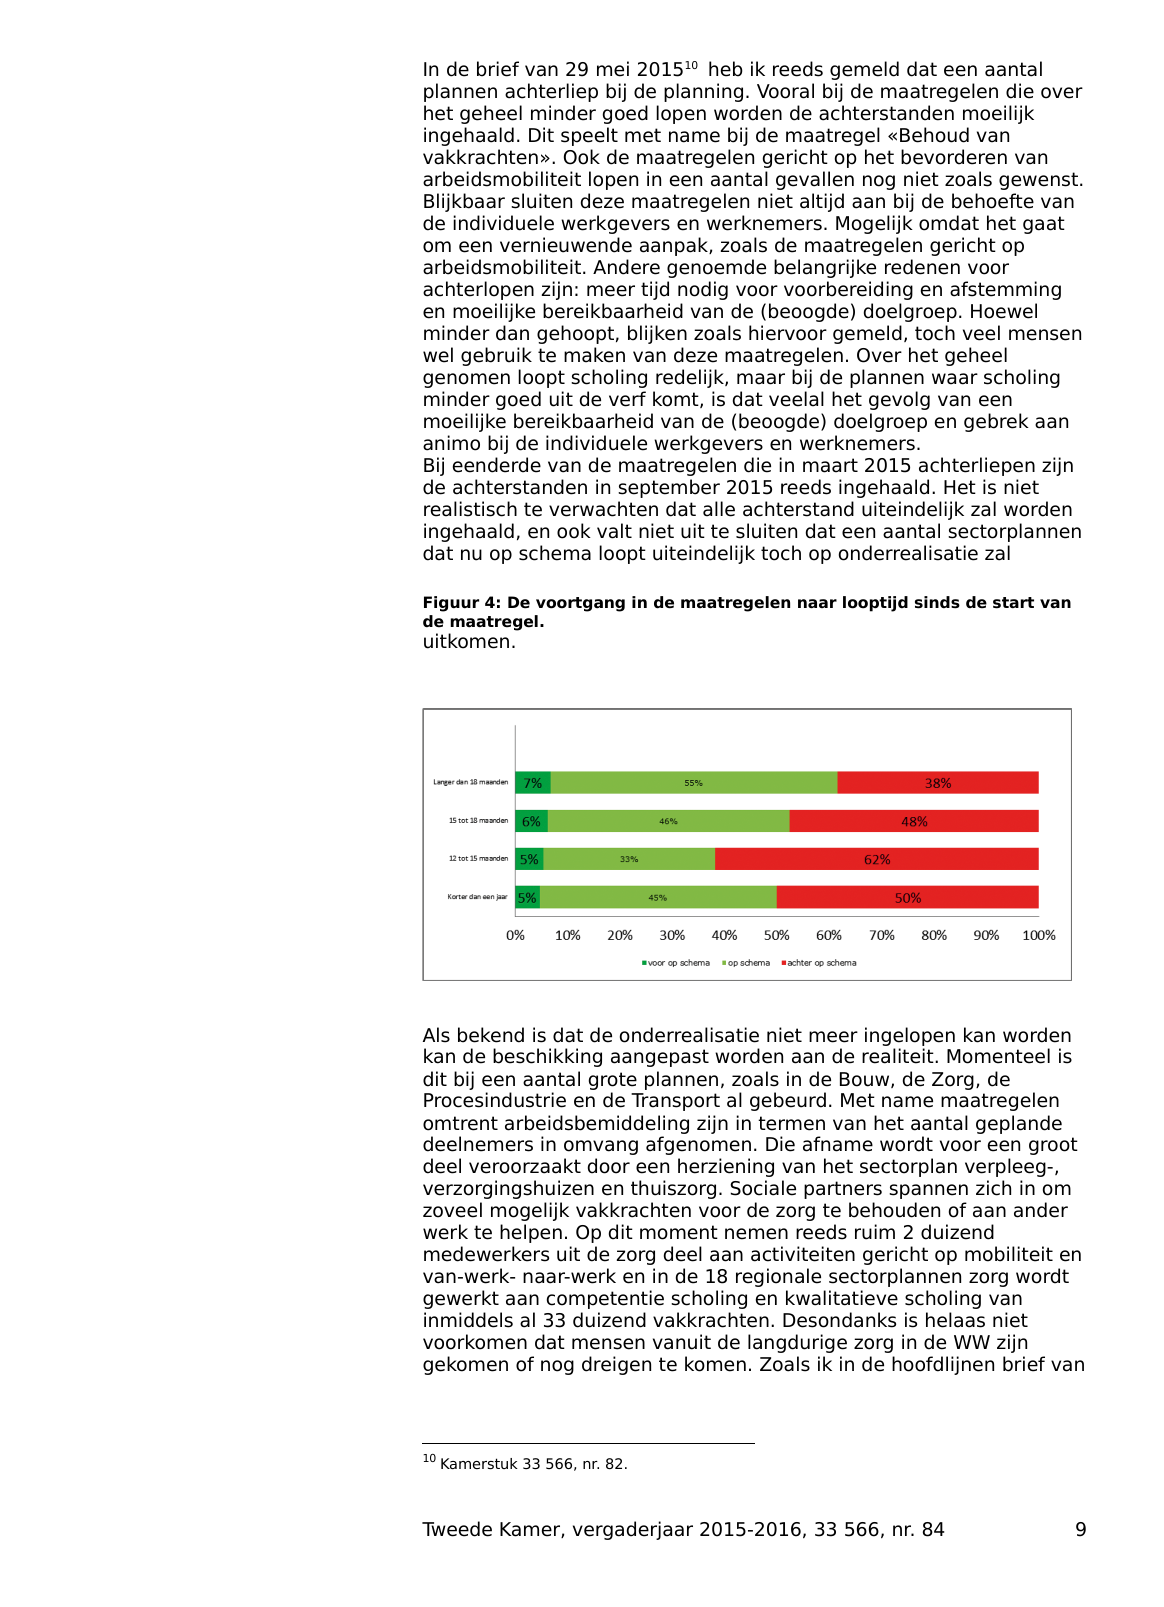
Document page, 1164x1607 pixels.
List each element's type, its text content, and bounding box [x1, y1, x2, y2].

text Als bekend is dat de onderrealisatie niet meer ingelopen kan worden kan de beschikking aangepast worden aan de realiteit. Momenteel is dit bij een aantal grote plannen, zoals in de Bouw, de Zorg, de Procesindustrie en de Transport al gebeurd. Met name maatregelen omtrent arbeidsbemiddeling zijn in termen van het aantal geplande deelnemers in omvang afgenomen. Die afname wordt voor een groot deel veroorzaakt door een herziening van het sectorplan verpleeg-, verzorgingshuizen en thuiszorg. Sociale partners spannen zich in om zoveel mogelijk vakkrachten voor de zorg te behouden of aan ander werk te helpen. Op dit moment nemen reeds ruim 2 duizend medewerkers uit de zorg deel aan activiteiten gericht op mobiliteit en van-werk- naar-werk en in de 18 regionale sectorplannen zorg wordt gewerkt aan competentie scholing en kwalitatieve scholing van inmiddels al 33 duizend vakkrachten. Desondanks is helaas niet voorkomen dat mensen vanuit de langdurige zorg in de WW zijn gekomen of nog dreigen te komen. Zoals ik in de hoofdlijnen brief van [422, 1024, 1087, 1376]
picture [422, 708, 1072, 981]
text Figuur 4: De voortgang in de maatregelen naar looptijd sinds de start van de maatregel. [422, 594, 1072, 631]
text Bij eenderde van de maatregelen die in maart 2015 achterliepen zijn de achterstanden in september 2015 reeds ingehaald. Het is niet realistisch te verwachten dat alle achterstand uiteindelijk zal worden ingehaald, en ook valt niet uit te sluiten dat een aantal sectorplannen dat nu op schema loopt uiteindelijk toch op onderrealisatie zal uitkomen. [422, 455, 1087, 653]
text Kamerstuk 33 566, nr. 82. [422, 1452, 1087, 1474]
text In de brief van 29 mei 2015 heb ik reeds gemeld dat een aantal plannen achterliep bij de planning. Vooral bij de maatregelen die over het geheel minder goed lopen worden de achterstanden moeilijk ingehaald. Dit speelt met name bij de maatregel «Behoud van vakkrachten». Ook de maatregelen gericht op het bevorderen van arbeidsmobiliteit lopen in een aantal gevallen nog niet zoals gewenst. Blijkbaar sluiten deze maatregelen niet altijd aan bij de behoefte van de individuele werkgevers en werknemers. Mogelijk omdat het gaat om een vernieuwende aanpak, zoals de maatregelen gericht op arbeidsmobiliteit. Andere genoemde belangrijke redenen voor achterlopen zijn: meer tijd nodig voor voorbereiding en afstemming en moeilijke bereikbaarheid van de (beoogde) doelgroep. Hoewel minder dan gehoopt, blijken zoals hiervoor gemeld, toch veel mensen wel gebruik te maken van deze maatregelen. Over het geheel genomen loopt scholing redelijk, maar bij de plannen waar scholing minder goed uit de verf komt, is dat veelal het gevolg van een moeilijke bereikbaarheid van de (beoogde) doelgroep en gebrek aan animo bij de individuele werkgevers en werknemers. [422, 59, 1087, 455]
